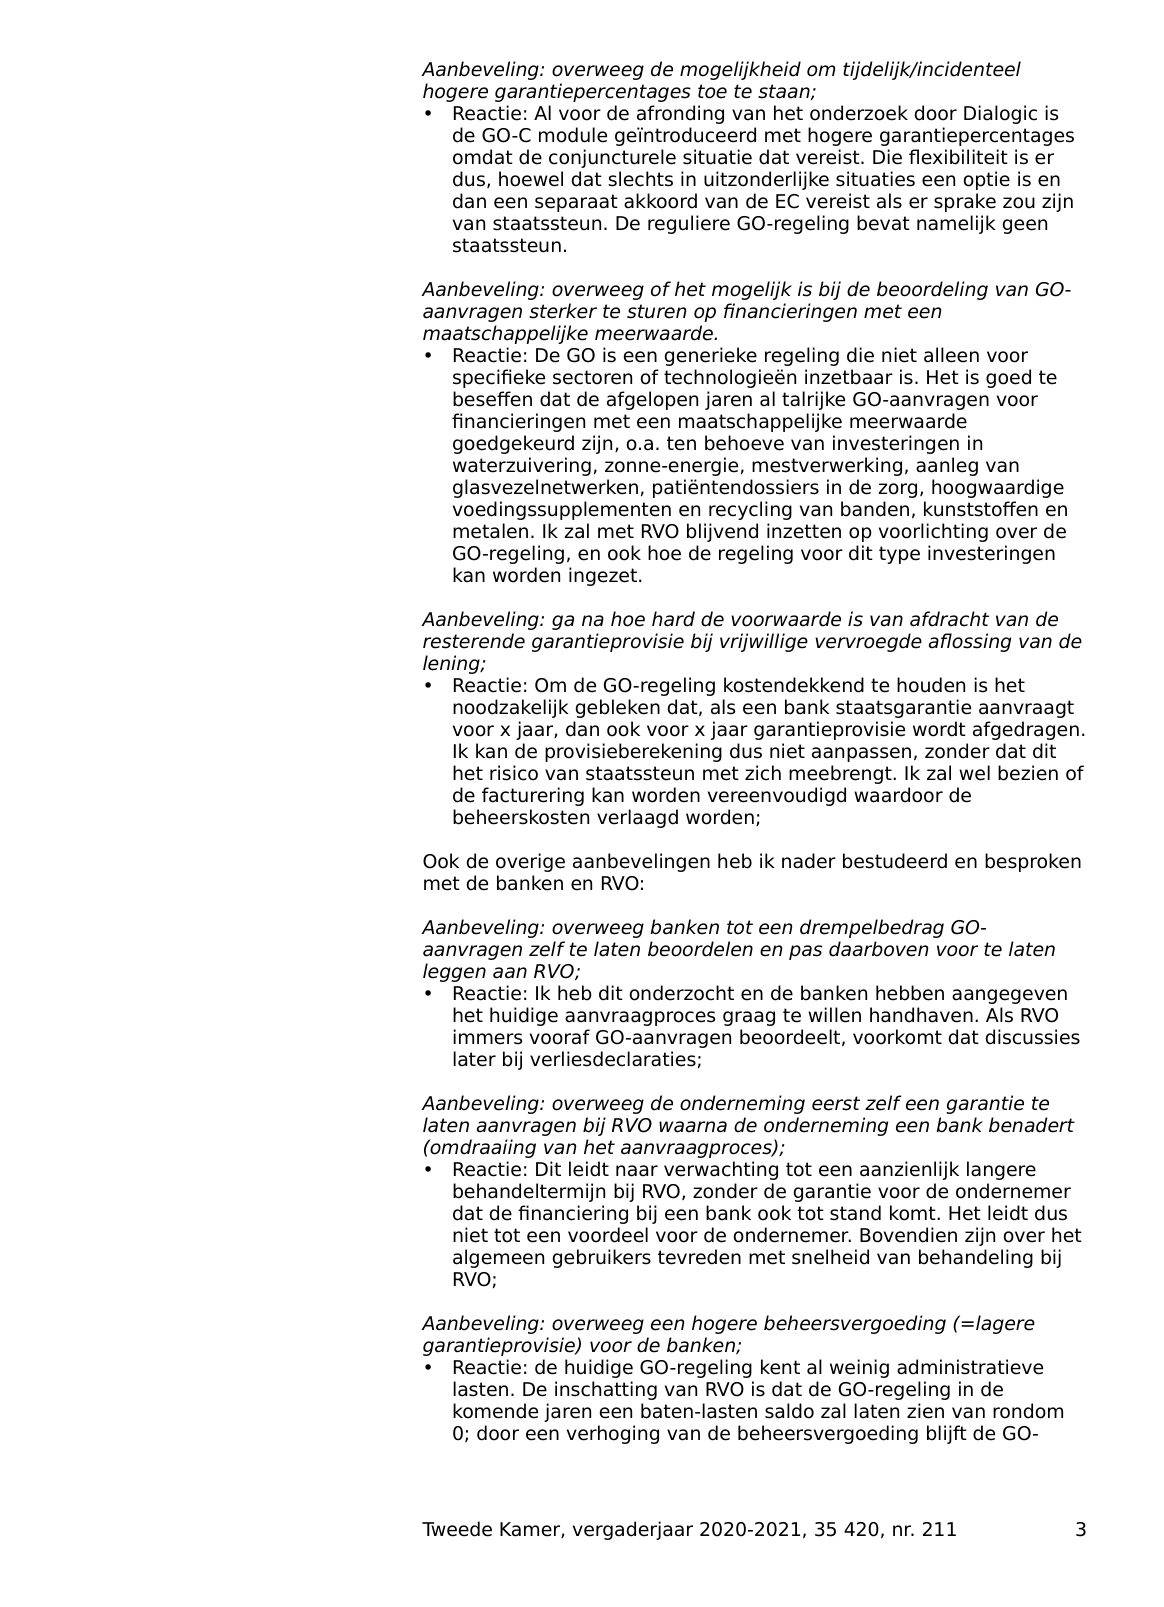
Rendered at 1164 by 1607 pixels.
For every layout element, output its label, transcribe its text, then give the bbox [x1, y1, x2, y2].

text • Reactie: Al voor de afronding van het onderzoek door Dialogic is de GO-C module geïntroduceerd met hogere garantiepercentages omdat de conjuncturele situatie dat vereist. Die flexibiliteit is er dus, hoewel dat slechts in uitzonderlijke situaties een optie is en dan een separaat akkoord van de EC vereist als er sprake zou zijn van staatssteun. De reguliere GO-regeling bevat namelijk geen staatssteun. [422, 103, 1087, 257]
subtitle Aanbeveling: overweeg of het mogelijk is bij de beoordeling van GO-aanvragen sterker te sturen op financieringen met een maatschappelijke meerwaarde. [422, 279, 1087, 345]
text • Reactie: Dit leidt naar verwachting tot een aanzienlijk langere behandeltermijn bij RVO, zonder de garantie voor de ondernemer dat de financiering bij een bank ook tot stand komt. Het leidt dus niet tot een voordeel voor de ondernemer. Bovendien zijn over het algemeen gebruikers tevreden met snelheid van behandeling bij RVO; [422, 1159, 1087, 1291]
subtitle Aanbeveling: ga na hoe hard de voorwaarde is van afdracht van de resterende garantieprovisie bij vrijwillige vervroegde aflossing van de lening; [422, 609, 1087, 675]
text • Reactie: De GO is een generieke regeling die niet alleen voor specifieke sectoren of technologieën inzetbaar is. Het is goed te beseffen dat de afgelopen jaren al talrijke GO-aanvragen voor financieringen met een maatschappelijke meerwaarde goedgekeurd zijn, o.a. ten behoeve van investeringen in waterzuivering, zonne-energie, mestverwerking, aanleg van glasvezelnetwerken, patiëntendossiers in de zorg, hoogwaardige voedingssupplementen en recycling van banden, kunststoffen en metalen. Ik zal met RVO blijvend inzetten op voorlichting over de GO-regeling, en ook hoe de regeling voor dit type investeringen kan worden ingezet. [422, 345, 1087, 587]
subtitle Aanbeveling: overweeg banken tot een drempelbedrag GO-aanvragen zelf te laten beoordelen en pas daarboven voor te laten leggen aan RVO; [422, 917, 1087, 983]
text • Reactie: de huidige GO-regeling kent al weinig administratieve lasten. De inschatting van RVO is dat de GO-regeling in de komende jaren een baten-lasten saldo zal laten zien van rondom 0; door een verhoging van de beheersvergoeding blijft de GO- [422, 1357, 1087, 1445]
subtitle Aanbeveling: overweeg een hogere beheersvergoeding (=lagere garantieprovisie) voor de banken; [422, 1313, 1087, 1357]
subtitle Aanbeveling: overweeg de mogelijkheid om tijdelijk/incidenteel hogere garantiepercentages toe te staan; [422, 59, 1087, 103]
subtitle Aanbeveling: overweeg de onderneming eerst zelf een garantie te laten aanvragen bij RVO waarna de onderneming een bank benadert (omdraaiing van het aanvraagproces); [422, 1093, 1087, 1159]
text • Reactie: Om de GO-regeling kostendekkend te houden is het noodzakelijk gebleken dat, als een bank staatsgarantie aanvraagt voor x jaar, dan ook voor x jaar garantieprovisie wordt afgedragen. Ik kan de provisieberekening dus niet aanpassen, zonder dat dit het risico van staatssteun met zich meebrengt. Ik zal wel bezien of de facturering kan worden vereenvoudigd waardoor de beheerskosten verlaagd worden; [422, 675, 1087, 829]
text Ook de overige aanbevelingen heb ik nader bestudeerd en besproken met de banken en RVO: [422, 851, 1087, 895]
text • Reactie: Ik heb dit onderzocht en de banken hebben aangegeven het huidige aanvraagproces graag te willen handhaven. Als RVO immers vooraf GO-aanvragen beoordeelt, voorkomt dat discussies later bij verliesdeclaraties; [422, 983, 1087, 1071]
